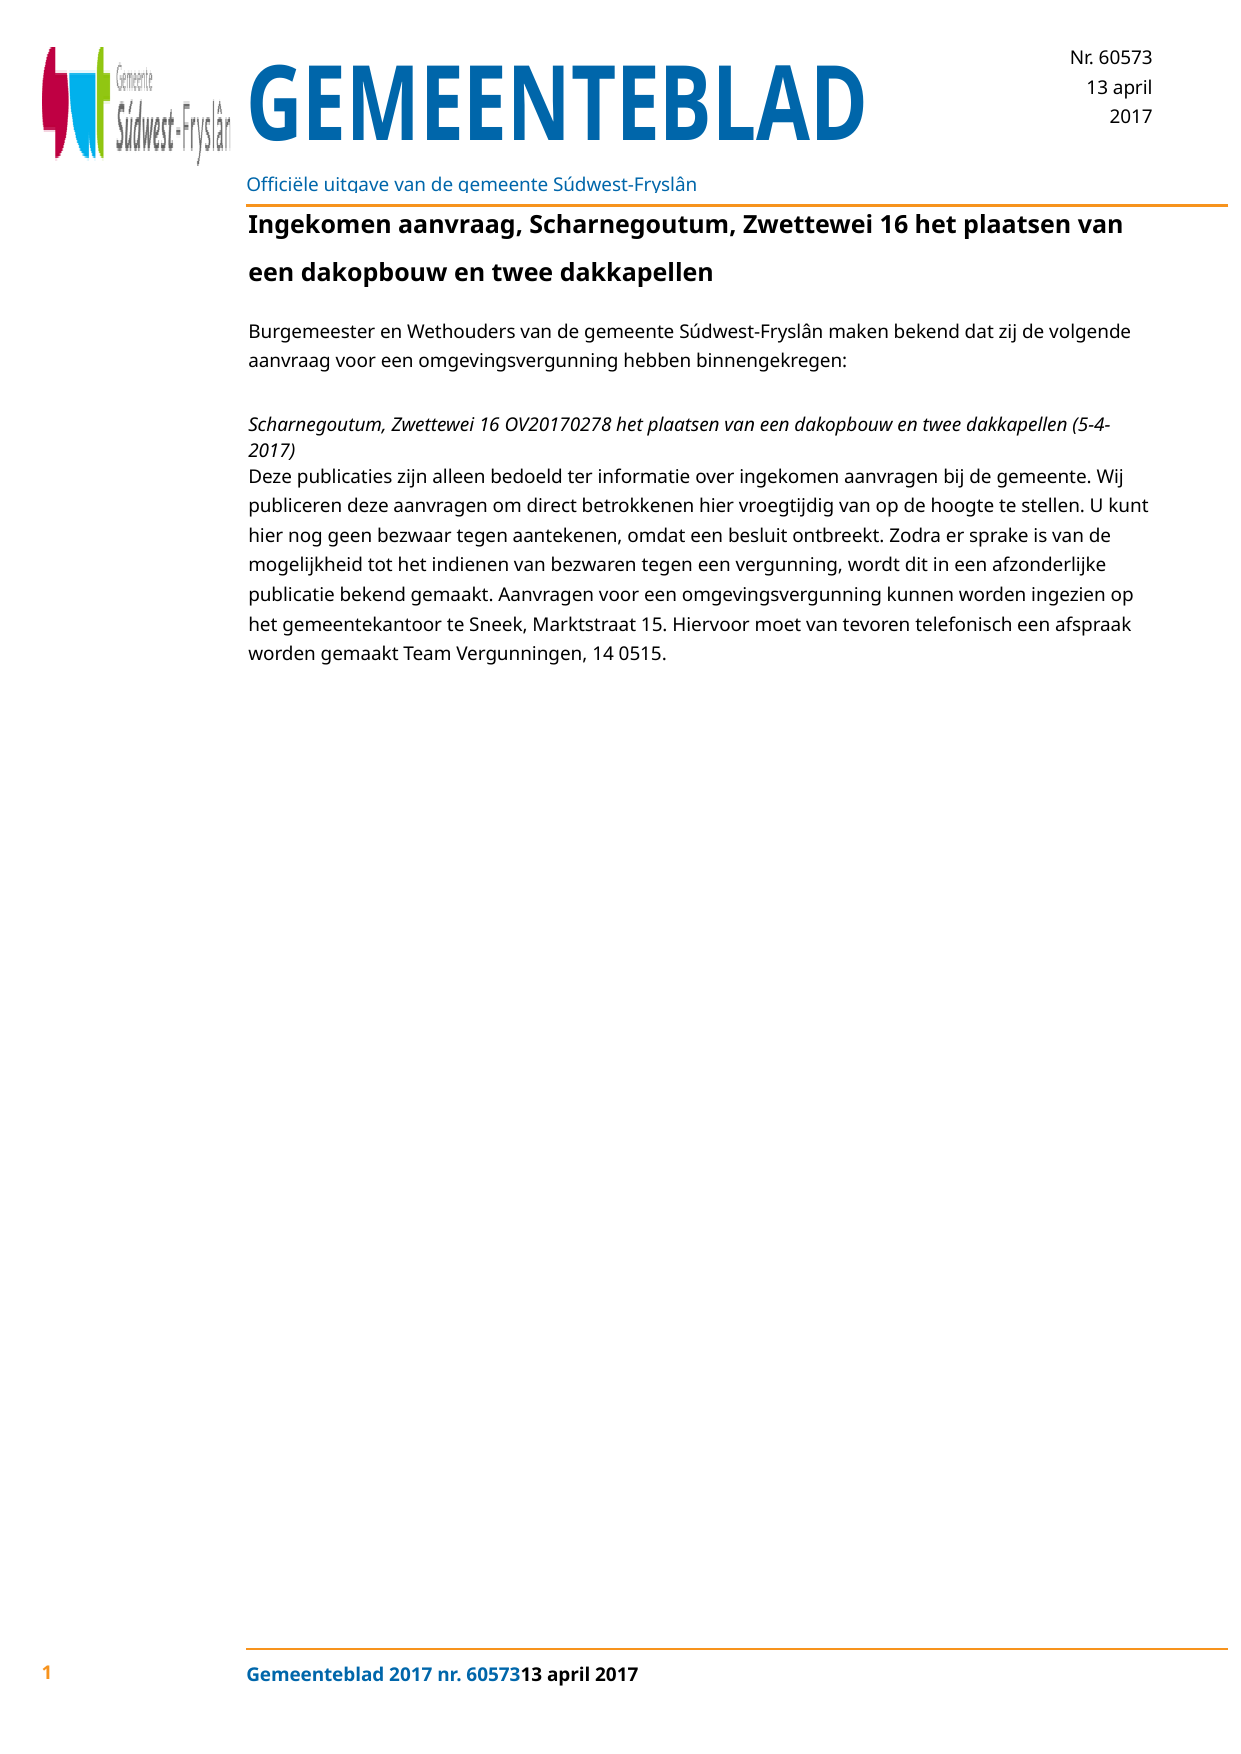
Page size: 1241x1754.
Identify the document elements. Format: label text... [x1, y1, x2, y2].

text Burgemeester en Wethouders van de gemeente Súdwest-Fryslân maken bekend dat zij de volgende aanvraag voor een omgevingsvergunning hebben binnengekregen: [248, 318, 1152, 373]
text Ingekomen aanvraag, Scharnegoutum, Zwettewei 16 het plaatsen van een dakopbouw en twee dakkapellen [248, 207, 1152, 288]
text Scharnegoutum, Zwettewei 16 OV20170278 het plaatsen van een dakopbouw en twee dakkapellen (5-4-2017) [248, 411, 1152, 463]
text Deze publicaties zijn alleen bedoeld ter informatie over ingekomen aanvragen bij de gemeente. Wij publiceren deze aanvragen om direct betrokkenen hier vroegtijdig van op de hoogte te stellen. U kunt hier nog geen bezwaar tegen aantekenen, omdat een besluit ontbreekt. Zodra er sprake is van de mogelijkheid tot het indienen van bezwaren tegen een vergunning, wordt dit in een afzonderlijke publicatie bekend gemaakt. Aanvragen voor een omgevingsvergunning kunnen worden ingezien op het gemeentekantoor te Sneek, Marktstraat 15. Hiervoor moet van tevoren telefonisch een afspraak worden gemaakt Team Vergunningen, 14 0515. [248, 463, 1152, 666]
picture [41, 47, 231, 172]
